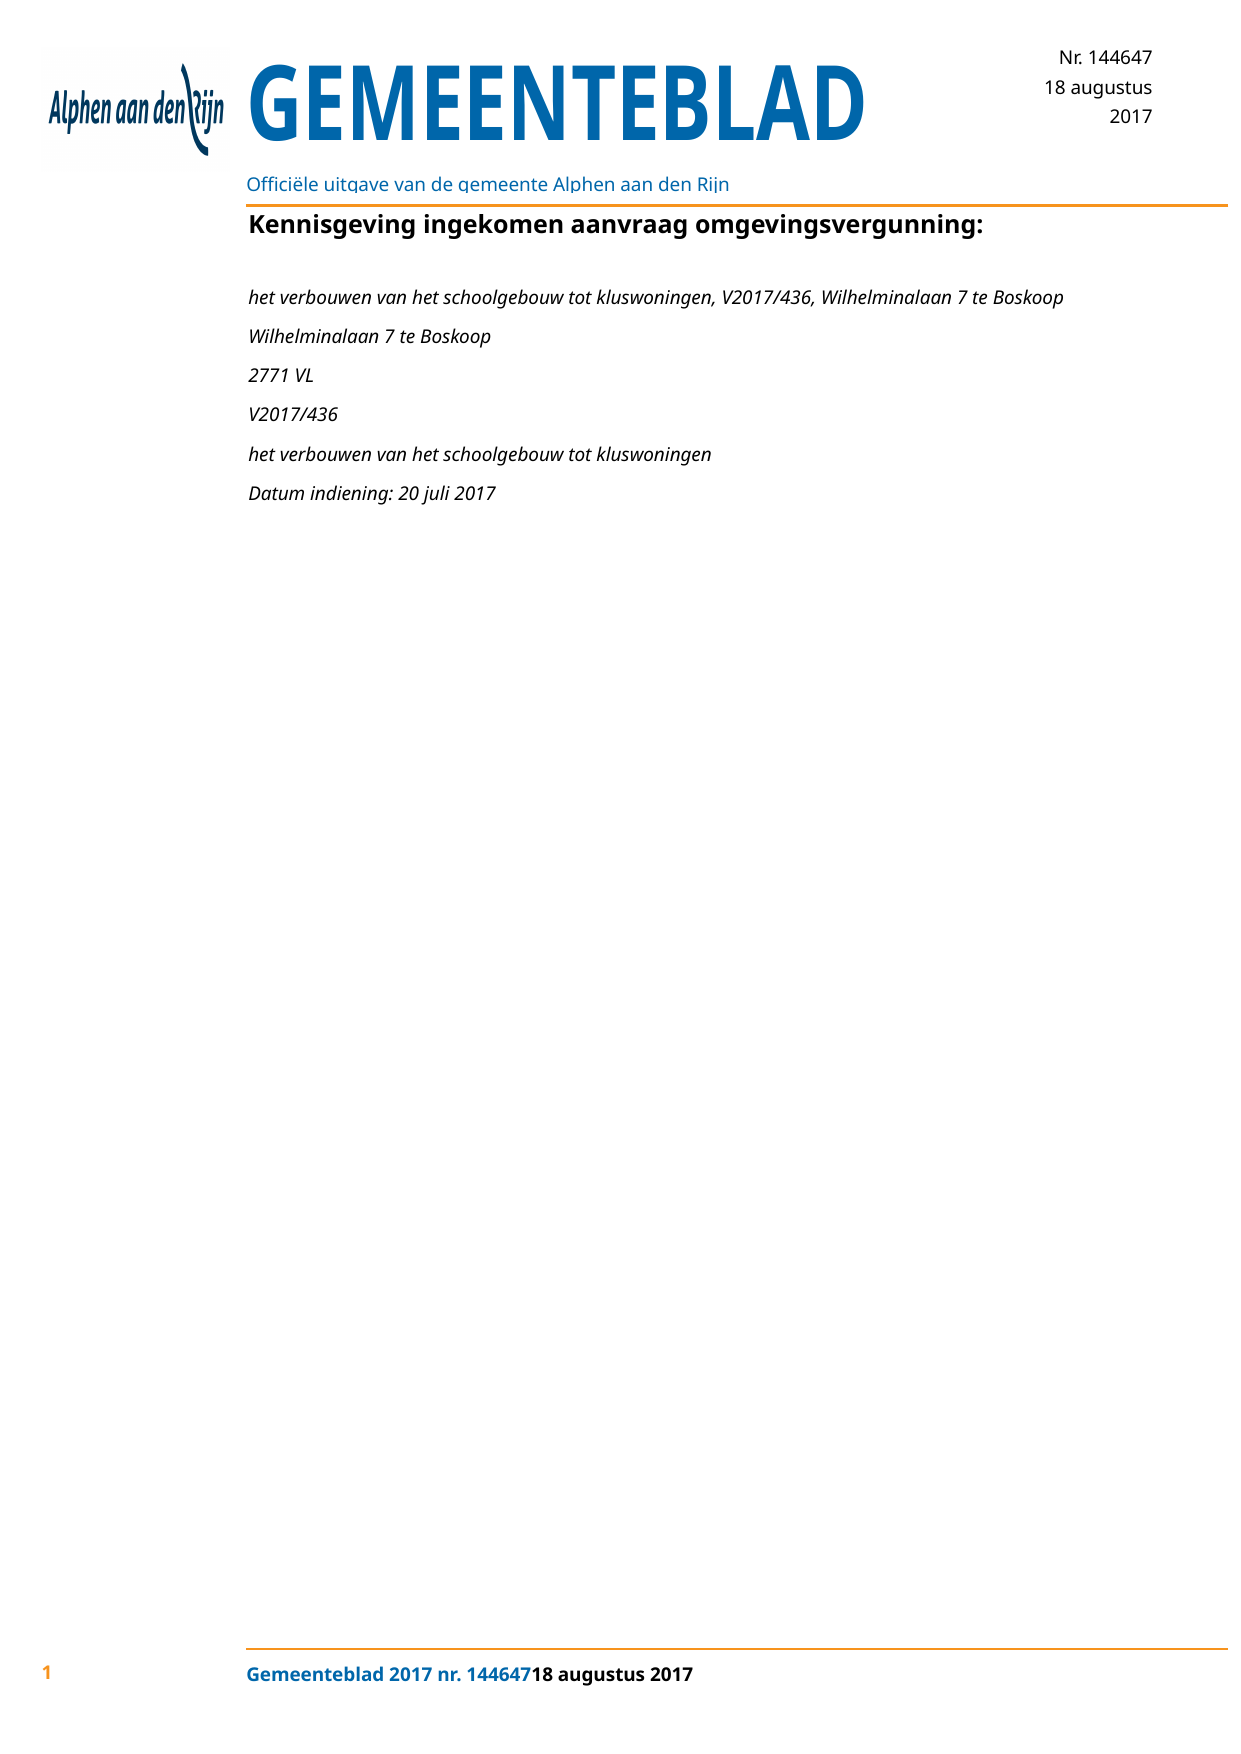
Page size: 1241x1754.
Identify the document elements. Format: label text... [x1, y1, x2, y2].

text het verbouwen van het schoolgebouw tot kluswoningen [248, 441, 1152, 467]
text het verbouwen van het schoolgebouw tot kluswoningen, V2017/436, Wilhelminalaan 7 te Boskoop [248, 284, 1152, 309]
text Datum indiening: 20 juli 2017 [248, 480, 1152, 506]
text Wilhelminalaan 7 te Boskoop [248, 323, 1152, 349]
picture [41, 47, 231, 172]
text Kennisgeving ingekomen aanvraag omgevingsvergunning: [248, 207, 1152, 241]
text V2017/436 [248, 402, 1152, 427]
text 2771 VL [248, 362, 1152, 388]
